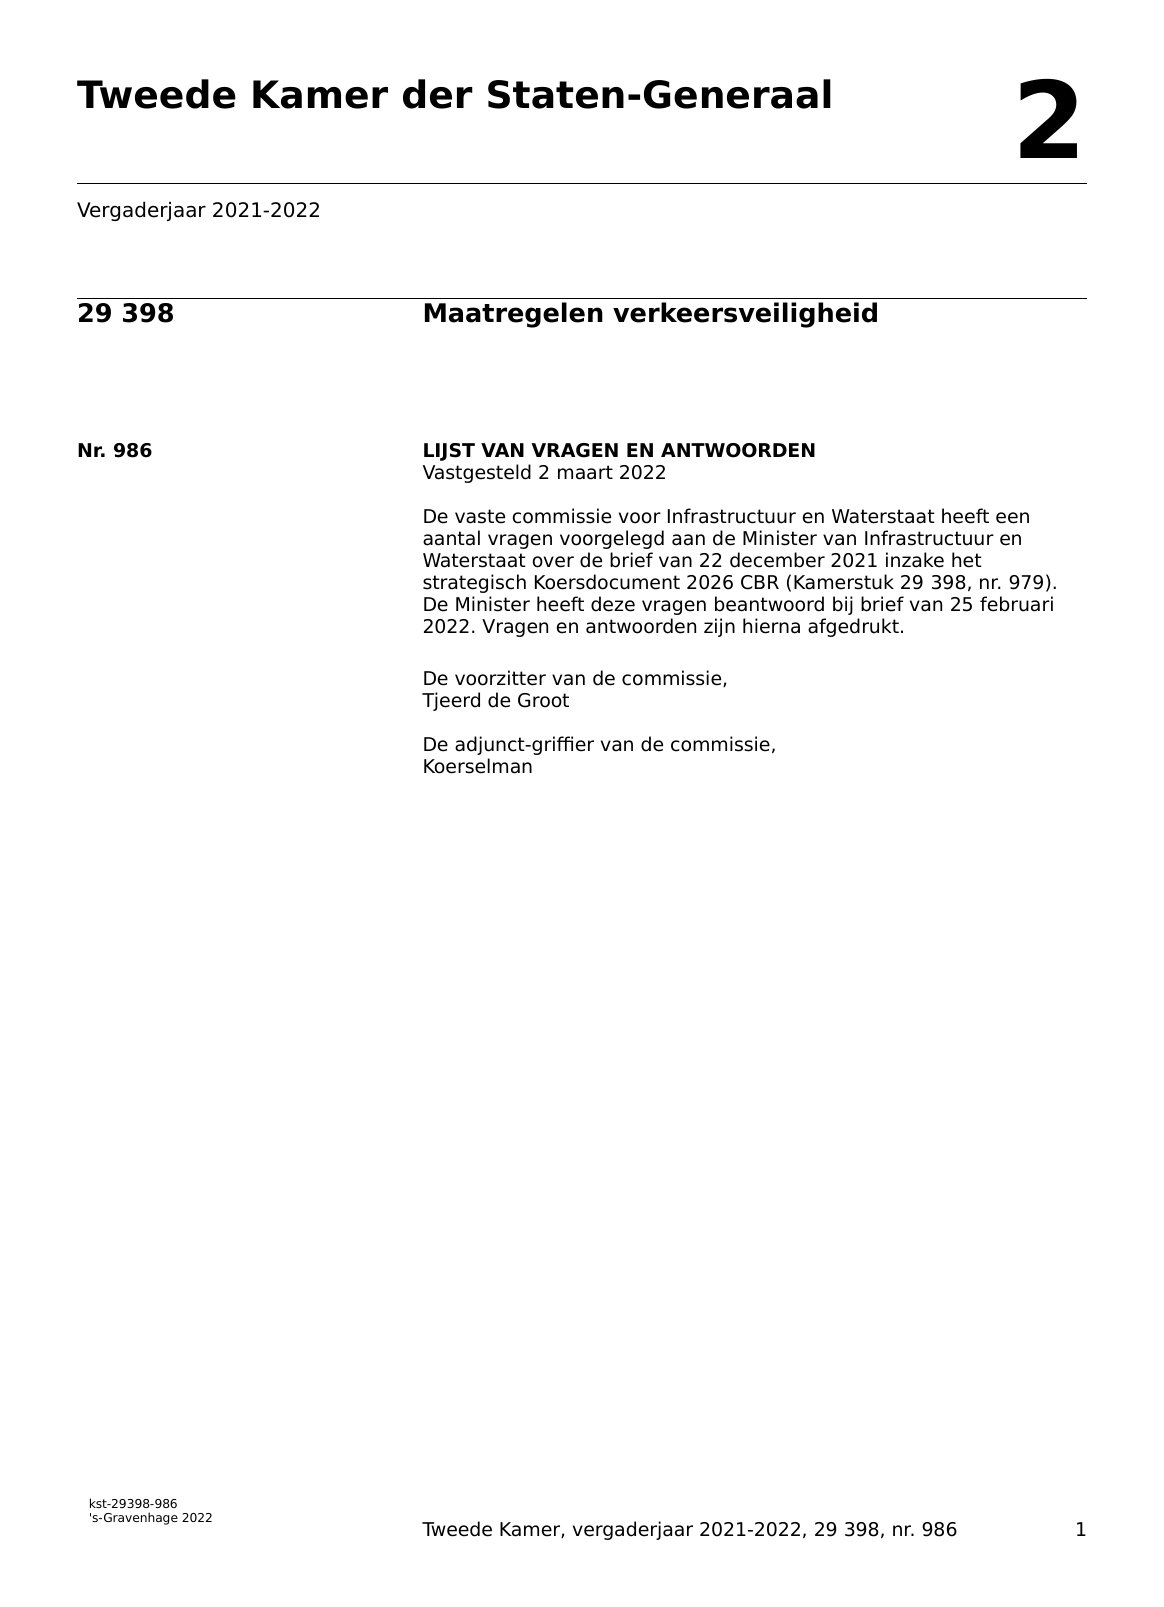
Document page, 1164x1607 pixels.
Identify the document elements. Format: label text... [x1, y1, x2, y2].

text Vastgesteld 2 maart 2022 [422, 462, 1087, 484]
text De adjunct-griffier van de commissie, Koerselman [422, 734, 1087, 778]
text De Minister heeft deze vragen beantwoord bij brief van 25 februari 2022. Vragen en antwoorden zijn hierna afgedrukt. [422, 594, 1087, 638]
text De voorzitter van de commissie, Tjeerd de Groot [422, 668, 1087, 712]
subtitle 29 398 Maatregelen verkeersveiligheid [77, 299, 1087, 329]
text De vaste commissie voor Infrastructuur en Waterstaat heeft een aantal vragen voorgelegd aan de Minister van Infrastructuur en Waterstaat over de brief van 22 december 2021 inzake het strategisch Koersdocument 2026 CBR (Kamerstuk 29 398, nr. 979). [422, 506, 1087, 594]
text 's-Gravenhage 2022 [88, 1511, 323, 1525]
table_header Tweede Kamer der Staten-Generaal [77, 59, 886, 183]
table_cell Vergaderjaar 2021-2022 [77, 184, 1087, 298]
subtitle Nr. 986 LIJST VAN VRAGEN EN ANTWOORDEN [77, 440, 1087, 462]
table_header 2 [886, 59, 1087, 183]
text kst-29398-986 [88, 1497, 323, 1511]
